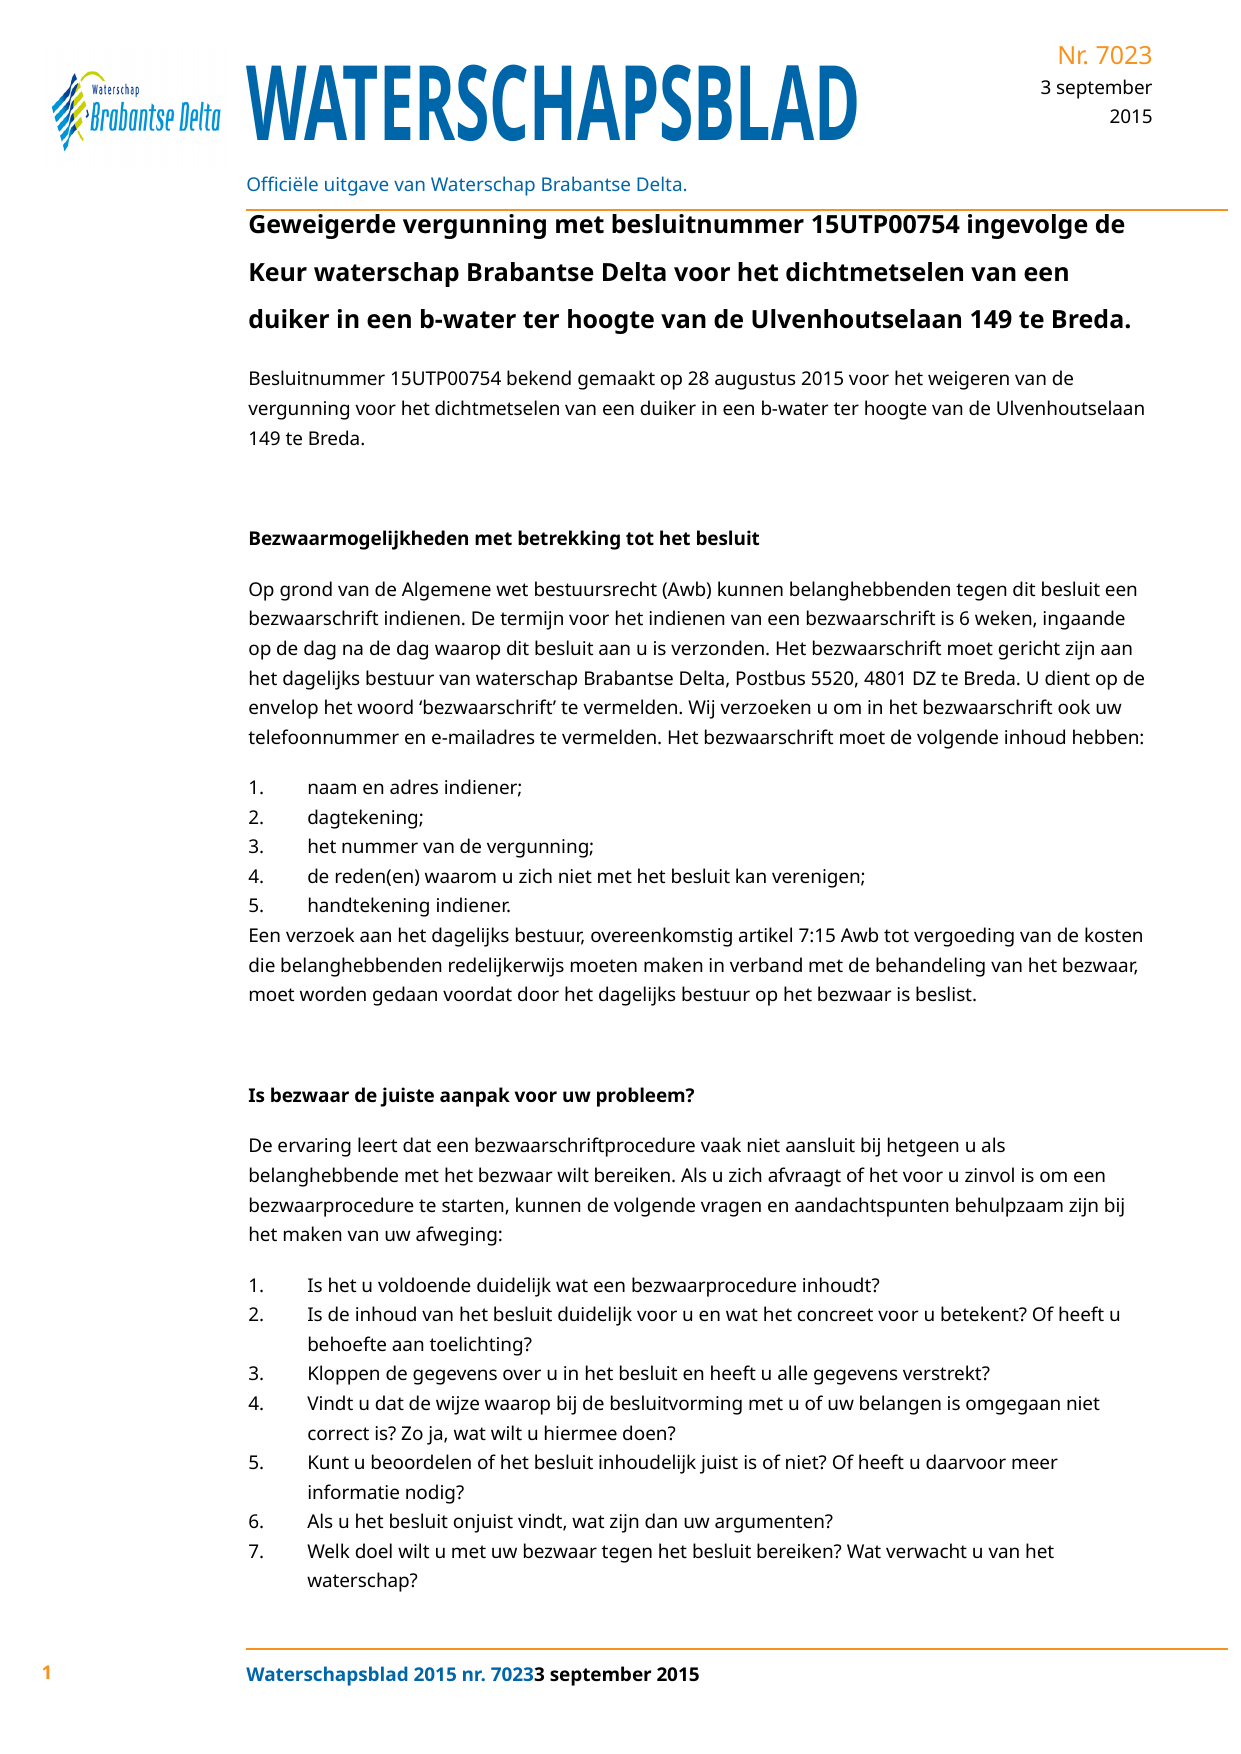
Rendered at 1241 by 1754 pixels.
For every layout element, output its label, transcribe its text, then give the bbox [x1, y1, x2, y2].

list Vindt u dat de wijze waarop bij de besluitvorming met u of uw belangen is omgegaan niet correct is? Zo ja, wat wilt u hiermee doen? [248, 1390, 1152, 1445]
text Bezwaarmogelijkheden met betrekking tot het besluit [248, 526, 1152, 551]
text De ervaring leert dat een bezwaarschriftprocedure vaak niet aansluit bij hetgeen u als belanghebbende met het bezwaar wilt bereiken. Als u zich afvraagt of het voor u zinvol is om een bezwaarprocedure te starten, kunnen de volgende vragen en aandachtspunten behulpzaam zijn bij het maken van uw afweging: [248, 1133, 1152, 1247]
text Geweigerde vergunning met besluitnummer 15UTP00754 ingevolge de Keur waterschap Brabantse Delta voor het dichtmetselen van een duiker in een b-water ter hoogte van de Ulvenhoutselaan 149 te Breda. [248, 211, 1152, 336]
list Kloppen de gegevens over u in het besluit en heeft u alle gegevens verstrekt? [248, 1361, 1152, 1386]
list Als u het besluit onjuist vindt, wat zijn dan uw argumenten? [248, 1508, 1152, 1534]
list Welk doel wilt u met uw bezwaar tegen het besluit bereiken? Wat verwacht u van het waterschap? [248, 1538, 1152, 1593]
list dagtekening; [248, 804, 1152, 829]
list handtekening indiener. [248, 893, 1152, 918]
text Is bezwaar de juiste aanpak voor uw probleem? [248, 1082, 1152, 1108]
text Een verzoek aan het dagelijks bestuur, overeenkomstig artikel 7:15 Awb tot vergoeding van de kosten die belanghebbenden redelijkerwijs moeten maken in verband met de behandeling van het bezwaar, moet worden gedaan voordat door het dagelijks bestuur op het bezwaar is beslist. [248, 922, 1152, 1007]
list de reden(en) waarom u zich niet met het besluit kan verenigen; [248, 863, 1152, 889]
list het nummer van de vergunning; [248, 833, 1152, 859]
text Besluitnummer 15UTP00754 bekend gemaakt op 28 augustus 2015 voor het weigeren van de vergunning voor het dichtmetselen van een duiker in een b-water ter hoogte van de Ulvenhoutselaan 149 te Breda. [248, 366, 1152, 450]
list Is het u voldoende duidelijk wat een bezwaarprocedure inhoudt? [248, 1272, 1152, 1297]
list Is de inhoud van het besluit duidelijk voor u en wat het concreet voor u betekent? Of heeft u behoefte aan toelichting? [248, 1301, 1152, 1357]
picture [41, 47, 231, 172]
text Op grond van de Algemene wet bestuursrecht (Awb) kunnen belanghebbenden tegen dit besluit een bezwaarschrift indienen. De termijn voor het indienen van een bezwaarschrift is 6 weken, ingaande op de dag na de dag waarop dit besluit aan u is verzonden. Het bezwaarschrift moet gericht zijn aan het dagelijks bestuur van waterschap Brabantse Delta, Postbus 5520, 4801 DZ te Breda. U dient op de envelop het woord ‘bezwaarschrift’ te vermelden. Wij verzoeken u om in het bezwaarschrift ook uw telefoonnummer en e‑mailadres te vermelden. Het bezwaarschrift moet de volgende inhoud hebben: [248, 576, 1152, 749]
list Kunt u beoordelen of het besluit inhoudelijk juist is of niet? Of heeft u daarvoor meer informatie nodig? [248, 1449, 1152, 1504]
list naam en adres indiener; [248, 774, 1152, 800]
